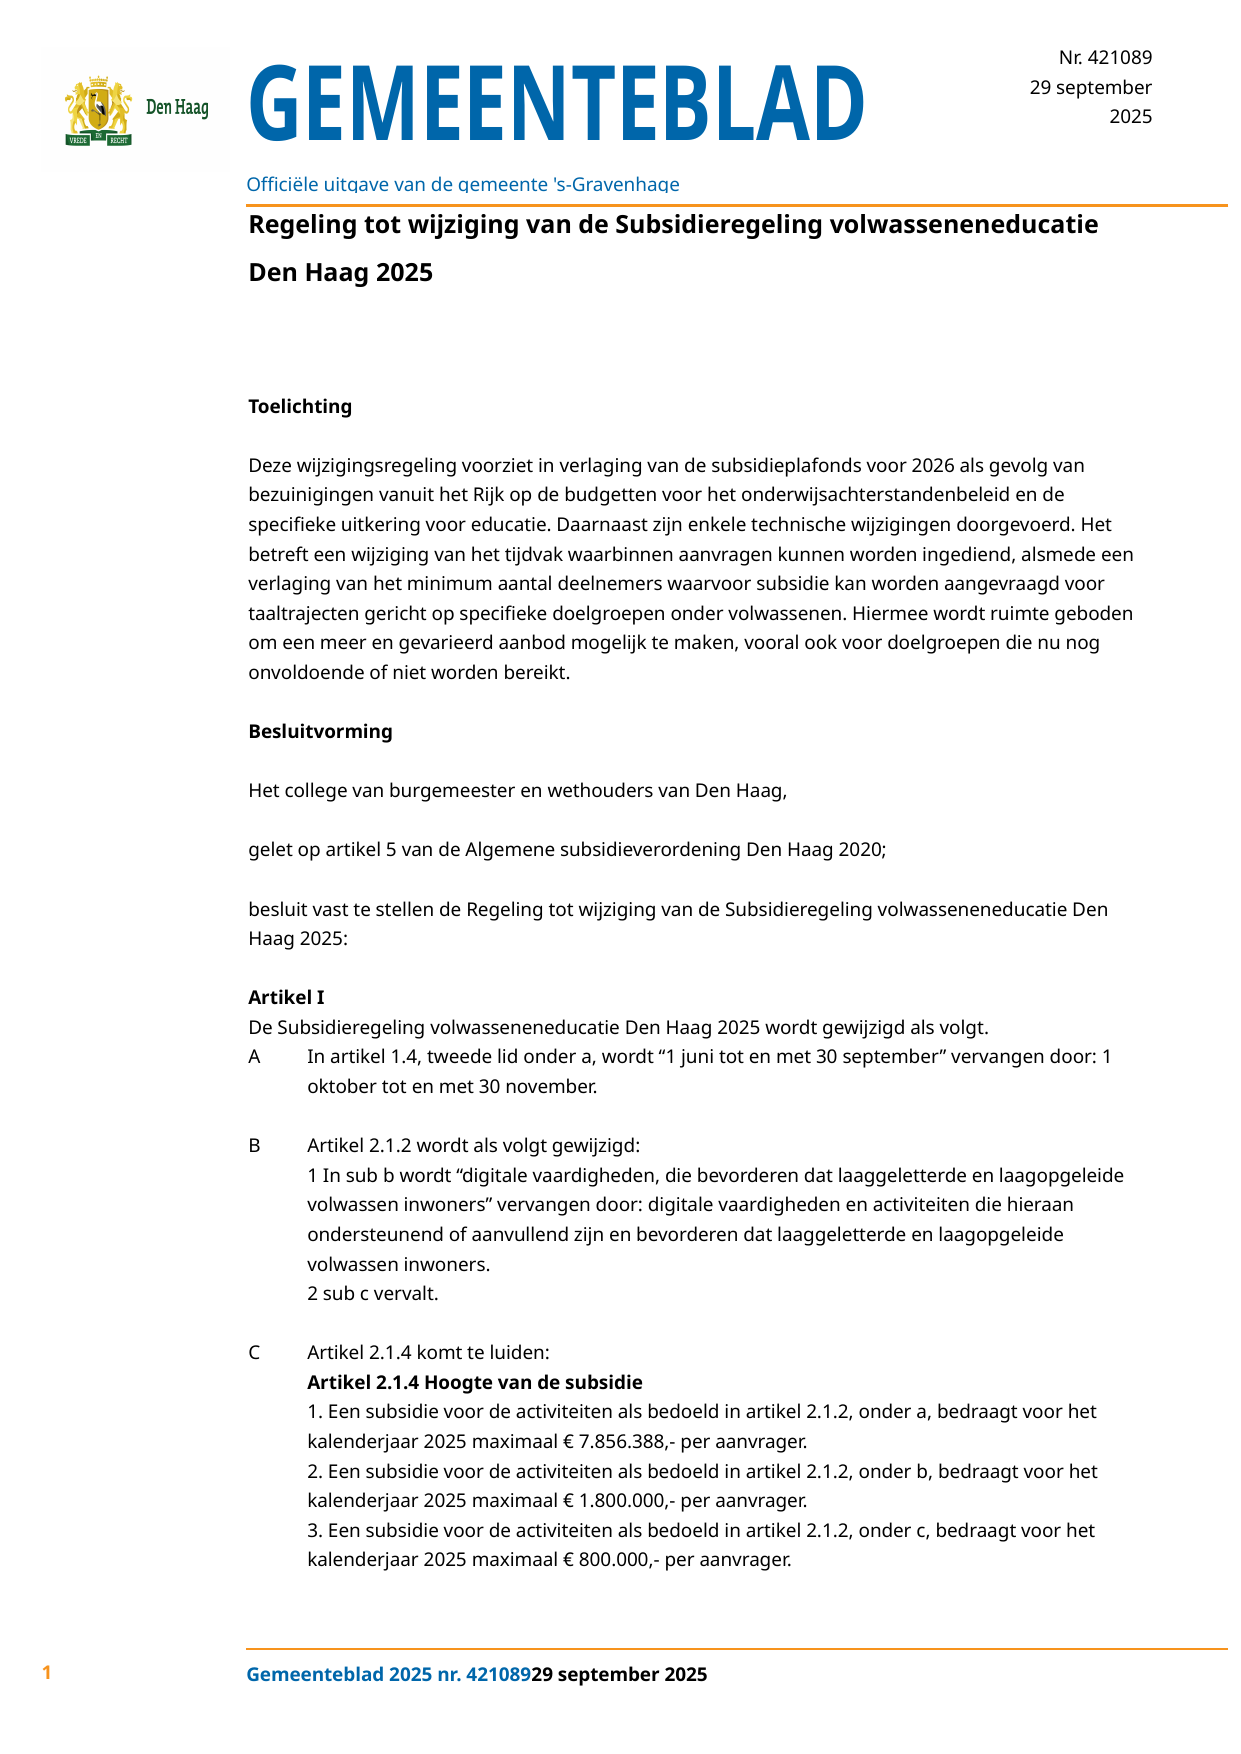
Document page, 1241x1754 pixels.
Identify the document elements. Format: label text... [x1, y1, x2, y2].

list 1 In sub b wordt “digitale vaardigheden, die bevorderen dat laaggeletterde en laagopgeleide volwassen inwoners” vervangen door: digitale vaardigheden en activiteiten die hieraan ondersteunend of aanvullend zijn en bevorderen dat laaggeletterde en laagopgeleide volwassen inwoners. [248, 1162, 1152, 1277]
text Het college van burgemeester en wethouders van Den Haag, [248, 777, 1152, 803]
picture [41, 47, 231, 172]
list Artikel 2.1.4 Hoogte van de subsidie [248, 1369, 1152, 1395]
list 1. Een subsidie voor de activiteiten als bedoeld in artikel 2.1.2, onder a, bedraagt voor het kalenderjaar 2025 maximaal € 7.856.388,- per aanvrager. [248, 1399, 1152, 1454]
list 2 sub c vervalt. [248, 1280, 1152, 1306]
text gelet op artikel 5 van de Algemene subsidieverordening Den Haag 2020; [248, 837, 1152, 862]
list Artikel 2.1.4 komt te luiden: [248, 1339, 1152, 1365]
text besluit vast te stellen de Regeling tot wijziging van de Subsidieregeling volwasseneneducatie Den Haag 2025: [248, 896, 1152, 951]
list Artikel 2.1.2 wordt als volgt gewijzigd: [248, 1132, 1152, 1158]
list 3. Een subsidie voor de activiteiten als bedoeld in artikel 2.1.2, onder c, bedraagt voor het kalenderjaar 2025 maximaal € 800.000,- per aanvrager. [248, 1517, 1152, 1572]
text Artikel I [248, 984, 1152, 1010]
text Regeling tot wijziging van de Subsidieregeling volwasseneneducatie Den Haag 2025 [248, 207, 1152, 288]
text Deze wijzigingsregeling voorziet in verlaging van de subsidieplafonds voor 2026 als gevolg van bezuinigingen vanuit het Rijk op de budgetten voor het onderwijsachterstandenbeleid en de specifieke uitkering voor educatie. Daarnaast zijn enkele technische wijzigingen doorgevoerd. Het betreft een wijziging van het tijdvak waarbinnen aanvragen kunnen worden ingediend, alsmede een verlaging van het minimum aantal deelnemers waarvoor subsidie kan worden aangevraagd voor taaltrajecten gericht op specifieke doelgroepen onder volwassenen. Hiermee wordt ruimte geboden om een meer en gevarieerd aanbod mogelijk te maken, vooral ook voor doelgroepen die nu nog onvoldoende of niet worden bereikt. [248, 452, 1152, 685]
text Besluitvorming [248, 718, 1152, 744]
text Toelichting [248, 393, 1152, 419]
text De Subsidieregeling volwasseneneducatie Den Haag 2025 wordt gewijzigd als volgt. [248, 1014, 1152, 1040]
list 2. Een subsidie voor de activiteiten als bedoeld in artikel 2.1.2, onder b, bedraagt voor het kalenderjaar 2025 maximaal € 1.800.000,- per aanvrager. [248, 1458, 1152, 1513]
list In artikel 1.4, tweede lid onder a, wordt “1 juni tot en met 30 september” vervangen door: 1 oktober tot en met 30 november. [248, 1044, 1152, 1099]
